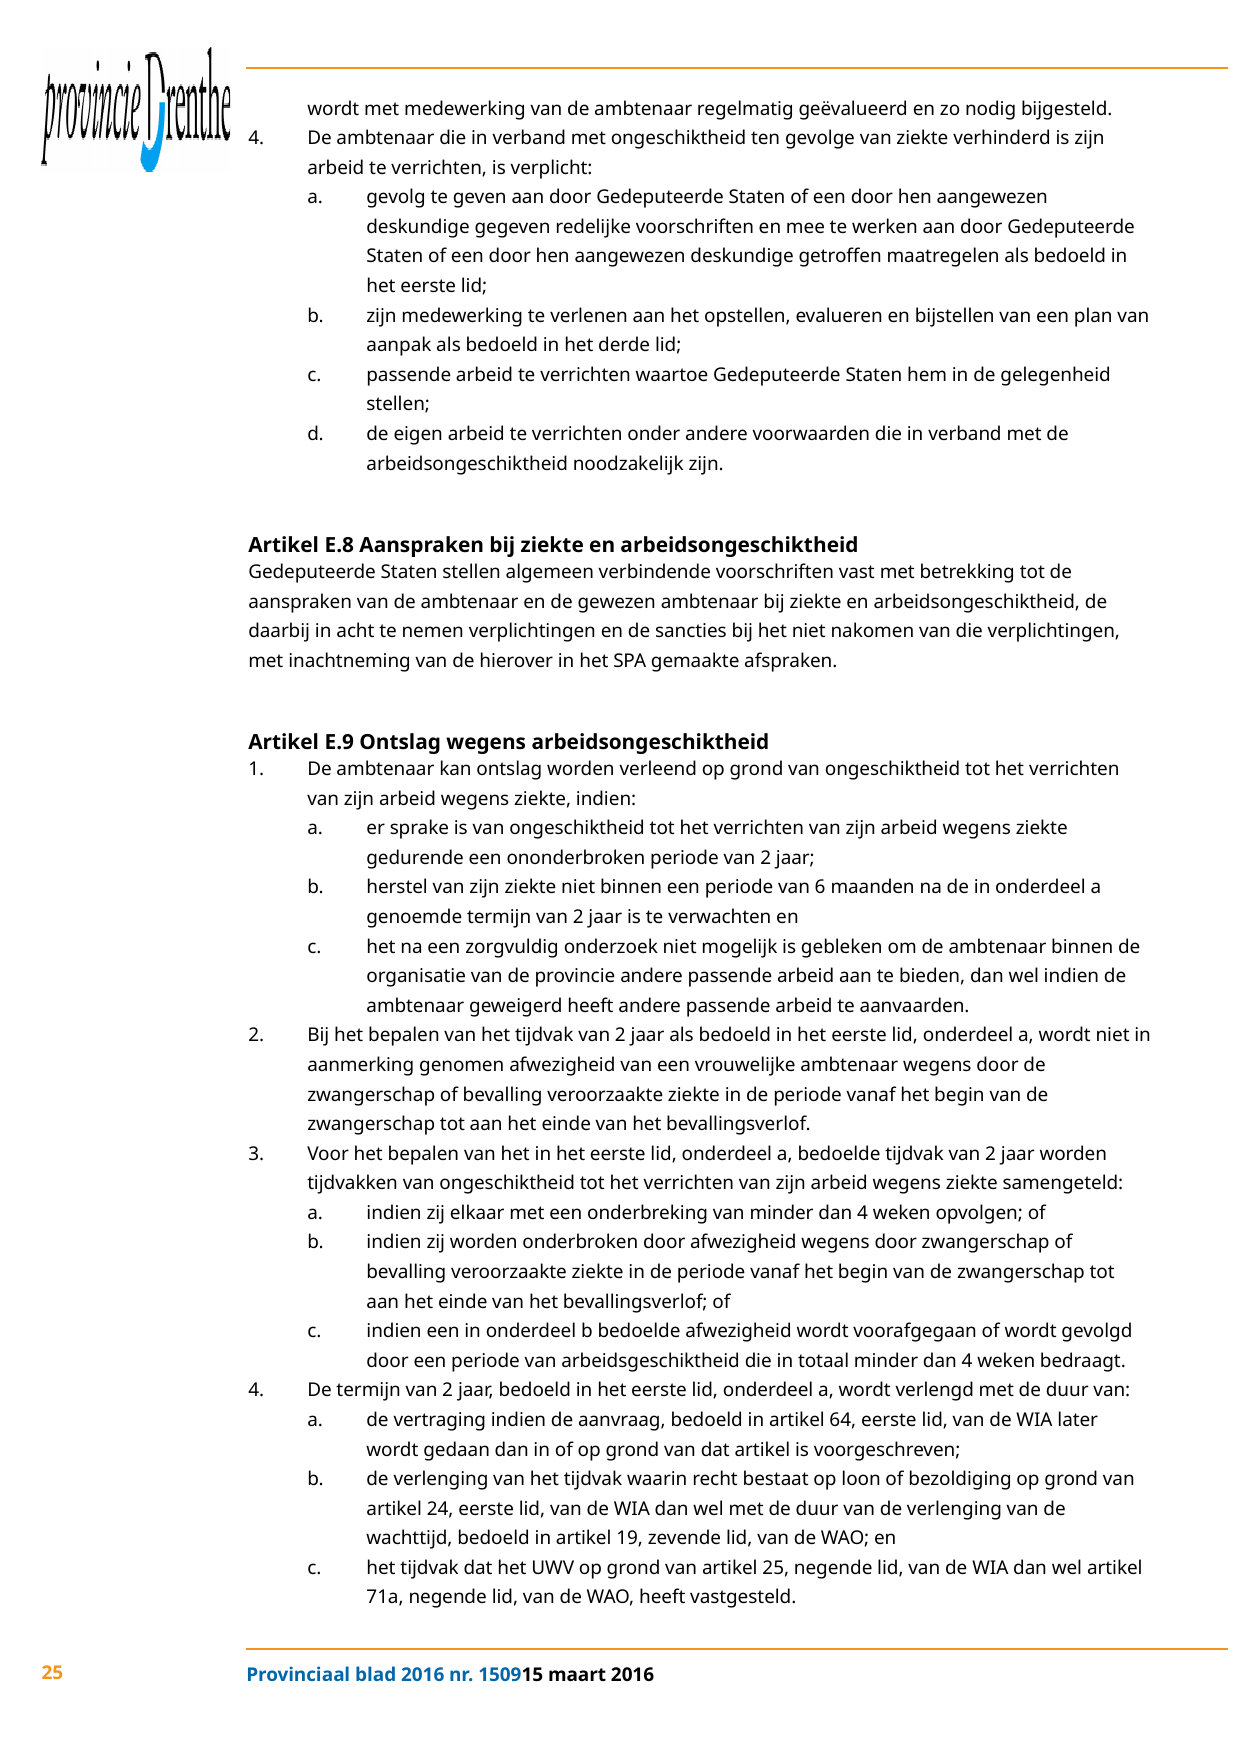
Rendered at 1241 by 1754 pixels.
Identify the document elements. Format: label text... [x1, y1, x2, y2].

text Artikel E.9 Ontslag wegens arbeidsongeschiktheid [248, 727, 1152, 755]
list het na een zorgvuldig onderzoek niet mogelijk is gebleken om de ambtenaar binnen de organisatie van de provincie andere passende arbeid aan te bieden, dan wel indien de ambtenaar geweigerd heeft andere passende arbeid te aanvaarden. [307, 933, 1152, 1018]
list De termijn van 2 jaar, bedoeld in het eerste lid, onderdeel a, wordt verlengd met de duur van: [248, 1377, 1152, 1402]
list indien zij elkaar met een onderbreking van minder dan 4 weken opvolgen; of [307, 1199, 1152, 1225]
text Gedeputeerde Staten stellen algemeen verbindende voorschriften vast met betrekking tot de aanspraken van de ambtenaar en de gewezen ambtenaar bij ziekte en arbeidsongeschiktheid, de daarbij in acht te nemen verplichtingen en de sancties bij het niet nakomen van die verplichtingen, met inachtneming van de hierover in het SPA gemaakte afspraken. [248, 558, 1152, 673]
list herstel van zijn ziekte niet binnen een periode van 6 maanden na de in onderdeel a genoemde termijn van 2 jaar is te verwachten en [307, 874, 1152, 929]
list de verlenging van het tijdvak waarin recht bestaat op loon of bezoldiging op grond van artikel 24, eerste lid, van de WIA dan wel met de duur van de verlenging van de wachttijd, bedoeld in artikel 19, zevende lid, van de WAO; en [307, 1465, 1152, 1550]
list Bij het bepalen van het tijdvak van 2 jaar als bedoeld in het eerste lid, onderdeel a, wordt niet in aanmerking genomen afwezigheid van een vrouwelijke ambtenaar wegens door de zwangerschap of bevalling veroorzaakte ziekte in de periode vanaf het begin van de zwangerschap tot aan het einde van het bevallingsverlof. [248, 1022, 1152, 1136]
text Artikel E.8 Aanspraken bij ziekte en arbeidsongeschiktheid [248, 530, 1152, 558]
list er sprake is van ongeschiktheid tot het verrichten van zijn arbeid wegens ziekte gedurende een ononderbroken periode van 2 jaar; [307, 814, 1152, 870]
list indien een in onderdeel b bedoelde afwezigheid wordt voorafgegaan of wordt gevolgd door een periode van arbeidsgeschiktheid die in totaal minder dan 4 weken bedraagt. [307, 1317, 1152, 1373]
list het tijdvak dat het UWV op grond van artikel 25, negende lid, van de WIA dan wel artikel 71a, negende lid, van de WAO, heeft vastgesteld. [307, 1554, 1152, 1609]
list indien zij worden onderbroken door afwezigheid wegens door zwangerschap of bevalling veroorzaakte ziekte in de periode vanaf het begin van de zwangerschap tot aan het einde van het bevallingsverlof; of [307, 1229, 1152, 1314]
list de eigen arbeid te verrichten onder andere voorwaarden die in verband met de arbeidsongeschiktheid noodzakelijk zijn. [307, 420, 1152, 476]
list wordt met medewerking van de ambtenaar regelmatig geëvalueerd en zo nodig bijgesteld. [248, 95, 1152, 121]
list zijn medewerking te verlenen aan het opstellen, evalueren en bijstellen van een plan van aanpak als bedoeld in het derde lid; [307, 302, 1152, 357]
list de vertraging indien de aanvraag, bedoeld in artikel 64, eerste lid, van de WIA later wordt gedaan dan in of op grond van dat artikel is voorgeschreven; [307, 1406, 1152, 1462]
list passende arbeid te verrichten waartoe Gedeputeerde Staten hem in de gelegenheid stellen; [307, 361, 1152, 416]
list Voor het bepalen van het in het eerste lid, onderdeel a, bedoelde tijdvak van 2 jaar worden tijdvakken van ongeschiktheid tot het verrichten van zijn arbeid wegens ziekte samengeteld: [248, 1140, 1152, 1195]
list gevolg te geven aan door Gedeputeerde Staten of een door hen aangewezen deskundige gegeven redelijke voorschriften en mee te werken aan door Gedeputeerde Staten of een door hen aangewezen deskundige getroffen maatregelen als bedoeld in het eerste lid; [307, 183, 1152, 298]
picture [41, 47, 231, 172]
list De ambtenaar kan ontslag worden verleend op grond van ongeschiktheid tot het verrichten van zijn arbeid wegens ziekte, indien: [248, 755, 1152, 811]
list De ambtenaar die in verband met ongeschiktheid ten gevolge van ziekte verhinderd is zijn arbeid te verrichten, is verplicht: [248, 124, 1152, 180]
